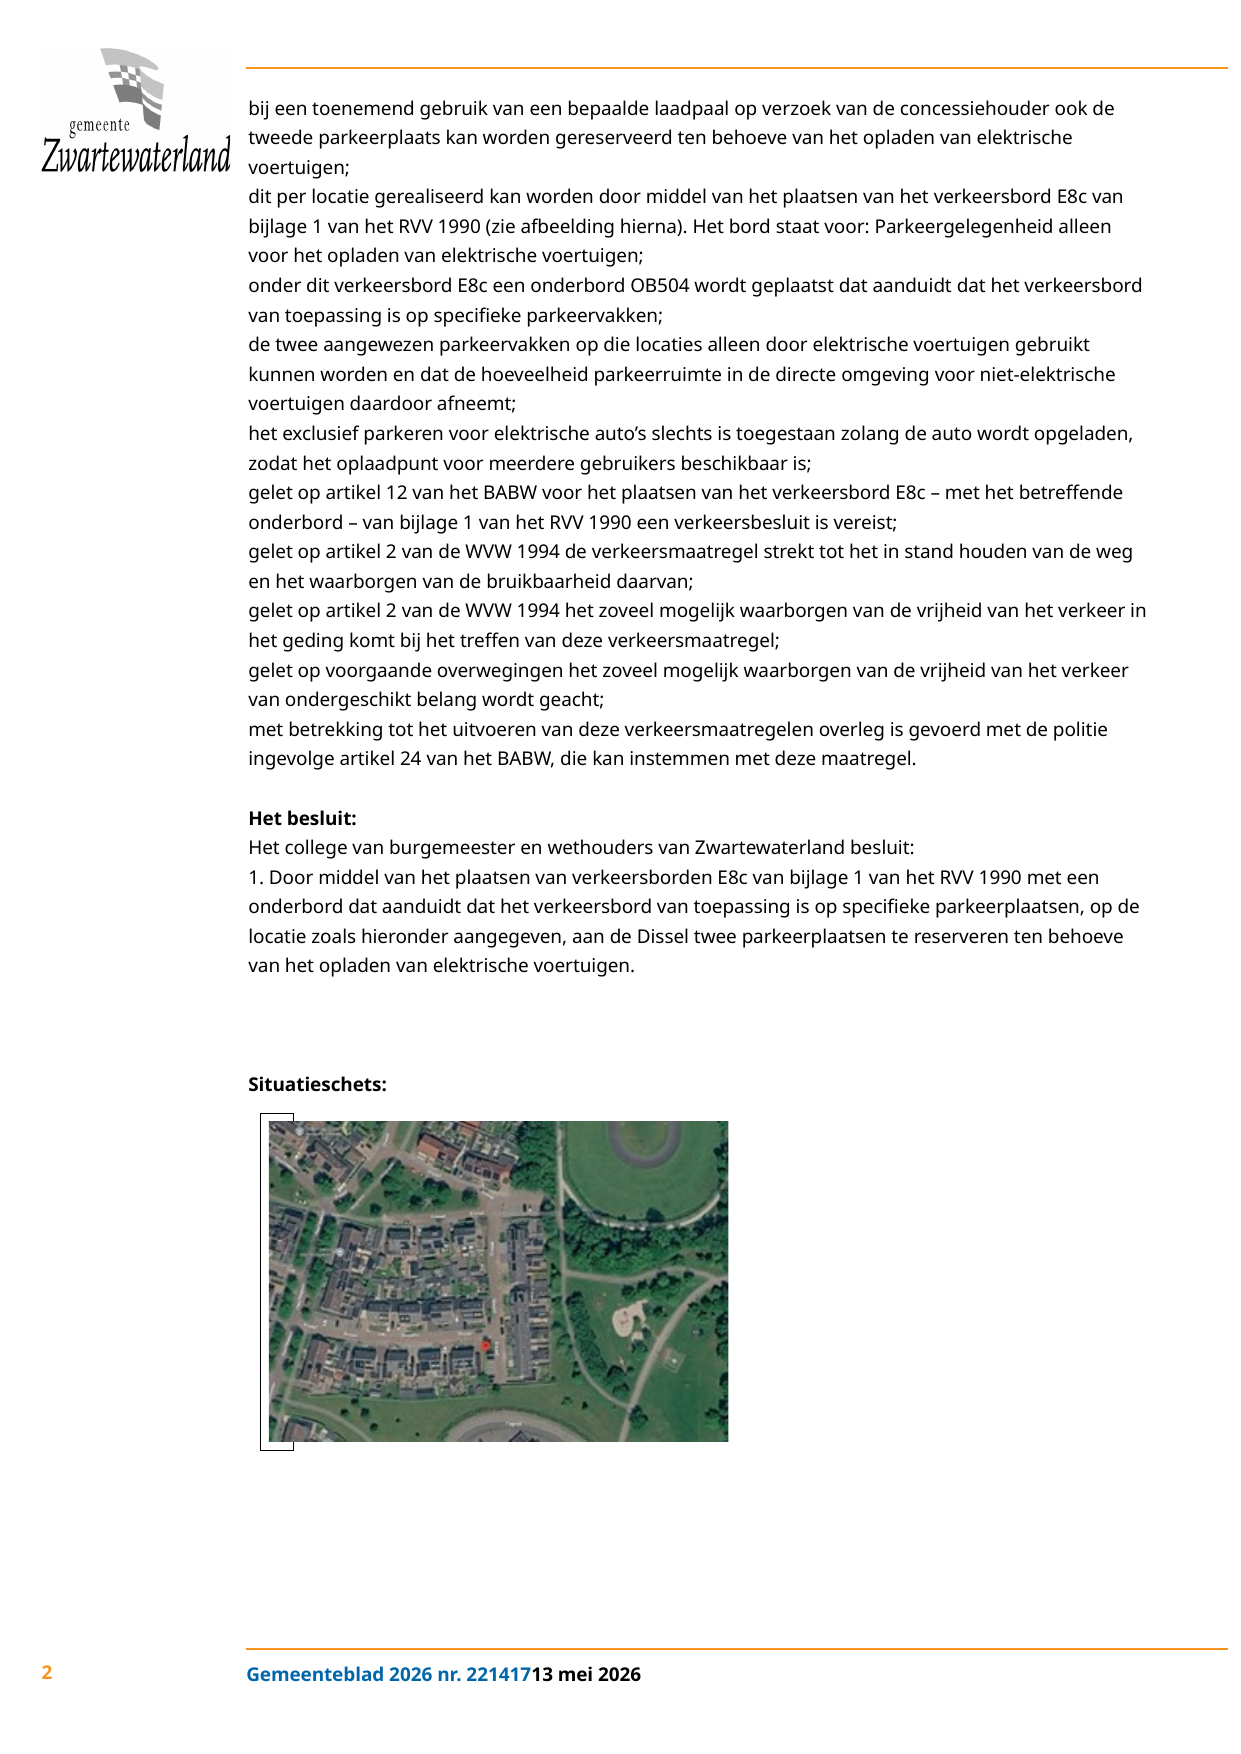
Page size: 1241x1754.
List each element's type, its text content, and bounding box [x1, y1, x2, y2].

text met betrekking tot het uitvoeren van deze verkeersmaatregelen overleg is gevoerd met de politie ingevolge artikel 24 van het BABW, die kan instemmen met deze maatregel. [248, 716, 1152, 771]
text gelet op artikel 2 van de WVW 1994 het zoveel mogelijk waarborgen van de vrijheid van het verkeer in het geding komt bij het treffen van deze verkeersmaatregel; [248, 598, 1152, 653]
text het exclusief parkeren voor elektrische auto’s slechts is toegestaan zolang de auto wordt opgeladen, zodat het oplaadpunt voor meerdere gebruikers beschikbaar is; [248, 420, 1152, 476]
text de twee aangewezen parkeervakken op die locaties alleen door elektrische voertuigen gebruikt kunnen worden en dat de hoeveelheid parkeerruimte in de directe omgeving voor niet-elektrische voertuigen daardoor afneemt; [248, 331, 1152, 416]
text gelet op voorgaande overwegingen het zoveel mogelijk waarborgen van de vrijheid van het verkeer van ondergeschikt belang wordt geacht; [248, 657, 1152, 712]
text gelet op artikel 12 van het BABW voor het plaatsen van het verkeersbord E8c – met het betreffende onderbord – van bijlage 1 van het RVV 1990 een verkeersbesluit is vereist; [248, 479, 1152, 535]
text bij een toenemend gebruik van een bepaalde laadpaal op verzoek van de concessiehouder ook de tweede parkeerplaats kan worden gereserveerd ten behoeve van het opladen van elektrische voertuigen; [248, 95, 1152, 180]
picture [268, 1121, 729, 1442]
text onder dit verkeersbord E8c een onderbord OB504 wordt geplaatst dat aanduidt dat het verkeersbord van toepassing is op specifieke parkeervakken; [248, 272, 1152, 328]
text Het college van burgemeester en wethouders van Zwartewaterland besluit: [248, 834, 1152, 860]
text gelet op artikel 2 van de WVW 1994 de verkeersmaatregel strekt tot het in stand houden van de weg en het waarborgen van de bruikbaarheid daarvan; [248, 538, 1152, 594]
text Het besluit: [248, 805, 1152, 831]
text dit per locatie gerealiseerd kan worden door middel van het plaatsen van het verkeersbord E8c van bijlage 1 van het RVV 1990 (zie afbeelding hierna). Het bord staat voor: Parkeergelegenheid alleen voor het opladen van elektrische voertuigen; [248, 183, 1152, 268]
picture [41, 47, 231, 172]
text Situatieschets: [248, 1071, 1152, 1097]
text 1. Door middel van het plaatsen van verkeersborden E8c van bijlage 1 van het RVV 1990 met een onderbord dat aanduidt dat het verkeersbord van toepassing is op specifieke parkeerplaatsen, op de locatie zoals hieronder aangegeven, aan de Dissel twee parkeerplaatsen te reserveren ten behoeve van het opladen van elektrische voertuigen. [248, 864, 1152, 978]
